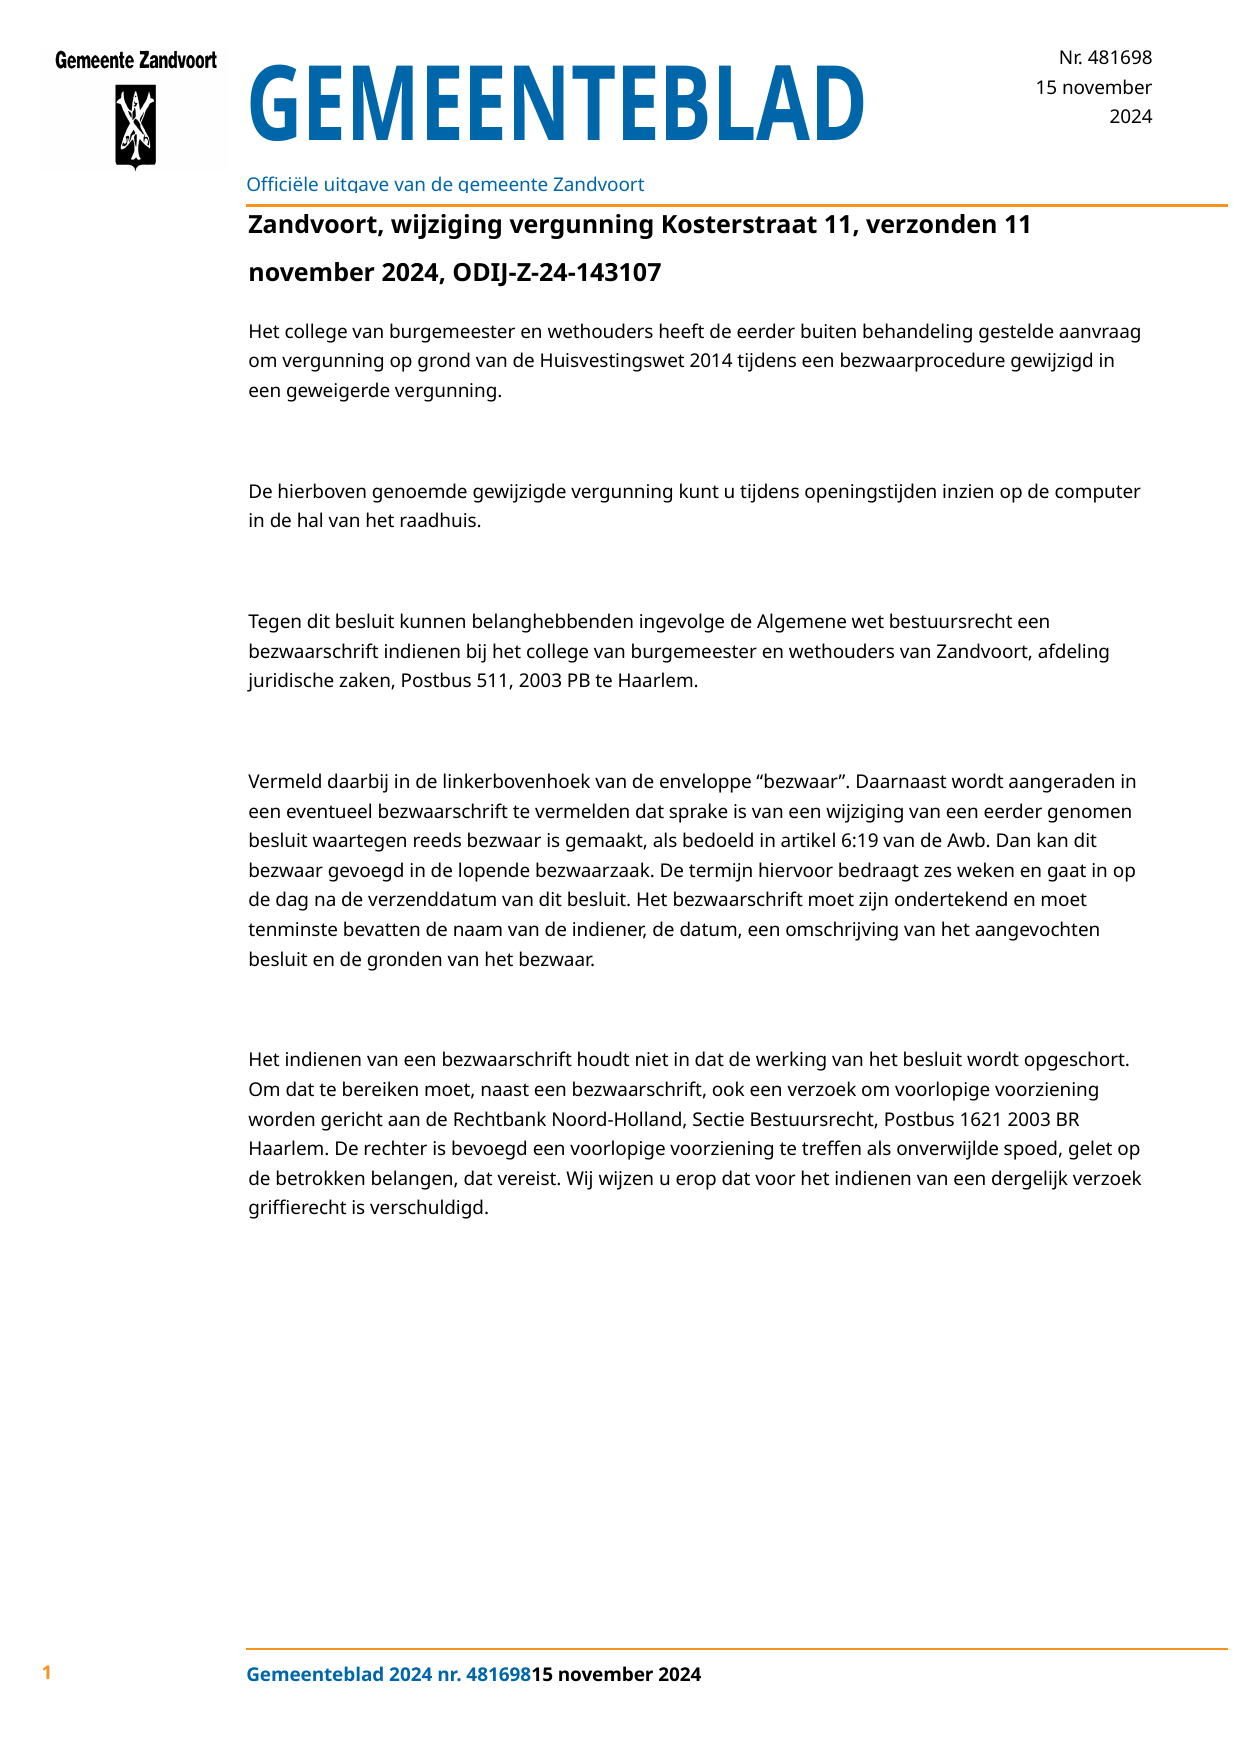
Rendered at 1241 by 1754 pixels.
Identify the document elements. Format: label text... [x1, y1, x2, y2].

text Zandvoort, wijziging vergunning Kosterstraat 11, verzonden 11 november 2024, ODIJ-Z-24-143107 [248, 207, 1152, 288]
picture [41, 47, 231, 172]
text Vermeld daarbij in de linkerbovenhoek van de enveloppe “bezwaar”. Daarnaast wordt aangeraden in een eventueel bezwaarschrift te vermelden dat sprake is van een wijziging van een eerder genomen besluit waartegen reeds bezwaar is gemaakt, als bedoeld in artikel 6:19 van de Awb. Dan kan dit bezwaar gevoegd in de lopende bezwaarzaak. De termijn hiervoor bedraagt zes weken en gaat in op de dag na de verzenddatum van dit besluit. Het bezwaarschrift moet zijn ondertekend en moet tenminste bevatten de naam van de indiener, de datum, een omschrijving van het aangevochten besluit en de gronden van het bezwaar. [248, 768, 1152, 972]
text Het indienen van een bezwaarschrift houdt niet in dat de werking van het besluit wordt opgeschort. Om dat te bereiken moet, naast een bezwaarschrift, ook een verzoek om voorlopige voorziening worden gericht aan de Rechtbank Noord-Holland, Sectie Bestuursrecht, Postbus 1621 2003 BR Haarlem. De rechter is bevoegd een voorlopige voorziening te treffen als onverwijlde spoed, gelet op de betrokken belangen, dat vereist. Wij wijzen u erop dat voor het indienen van een dergelijk verzoek griffierecht is verschuldigd. [248, 1047, 1152, 1220]
text Tegen dit besluit kunnen belanghebbenden ingevolge de Algemene wet bestuursrecht een bezwaarschrift indienen bij het college van burgemeester en wethouders van Zandvoort, afdeling juridische zaken, Postbus 511, 2003 PB te Haarlem. [248, 608, 1152, 693]
text De hierboven genoemde gewijzigde vergunning kunt u tijdens openingstijden inzien op de computer in de hal van het raadhuis. [248, 478, 1152, 533]
text Het college van burgemeester en wethouders heeft de eerder buiten behandeling gestelde aanvraag om vergunning op grond van de Huisvestingswet 2014 tijdens een bezwaarprocedure gewijzigd in een geweigerde vergunning. [248, 318, 1152, 403]
